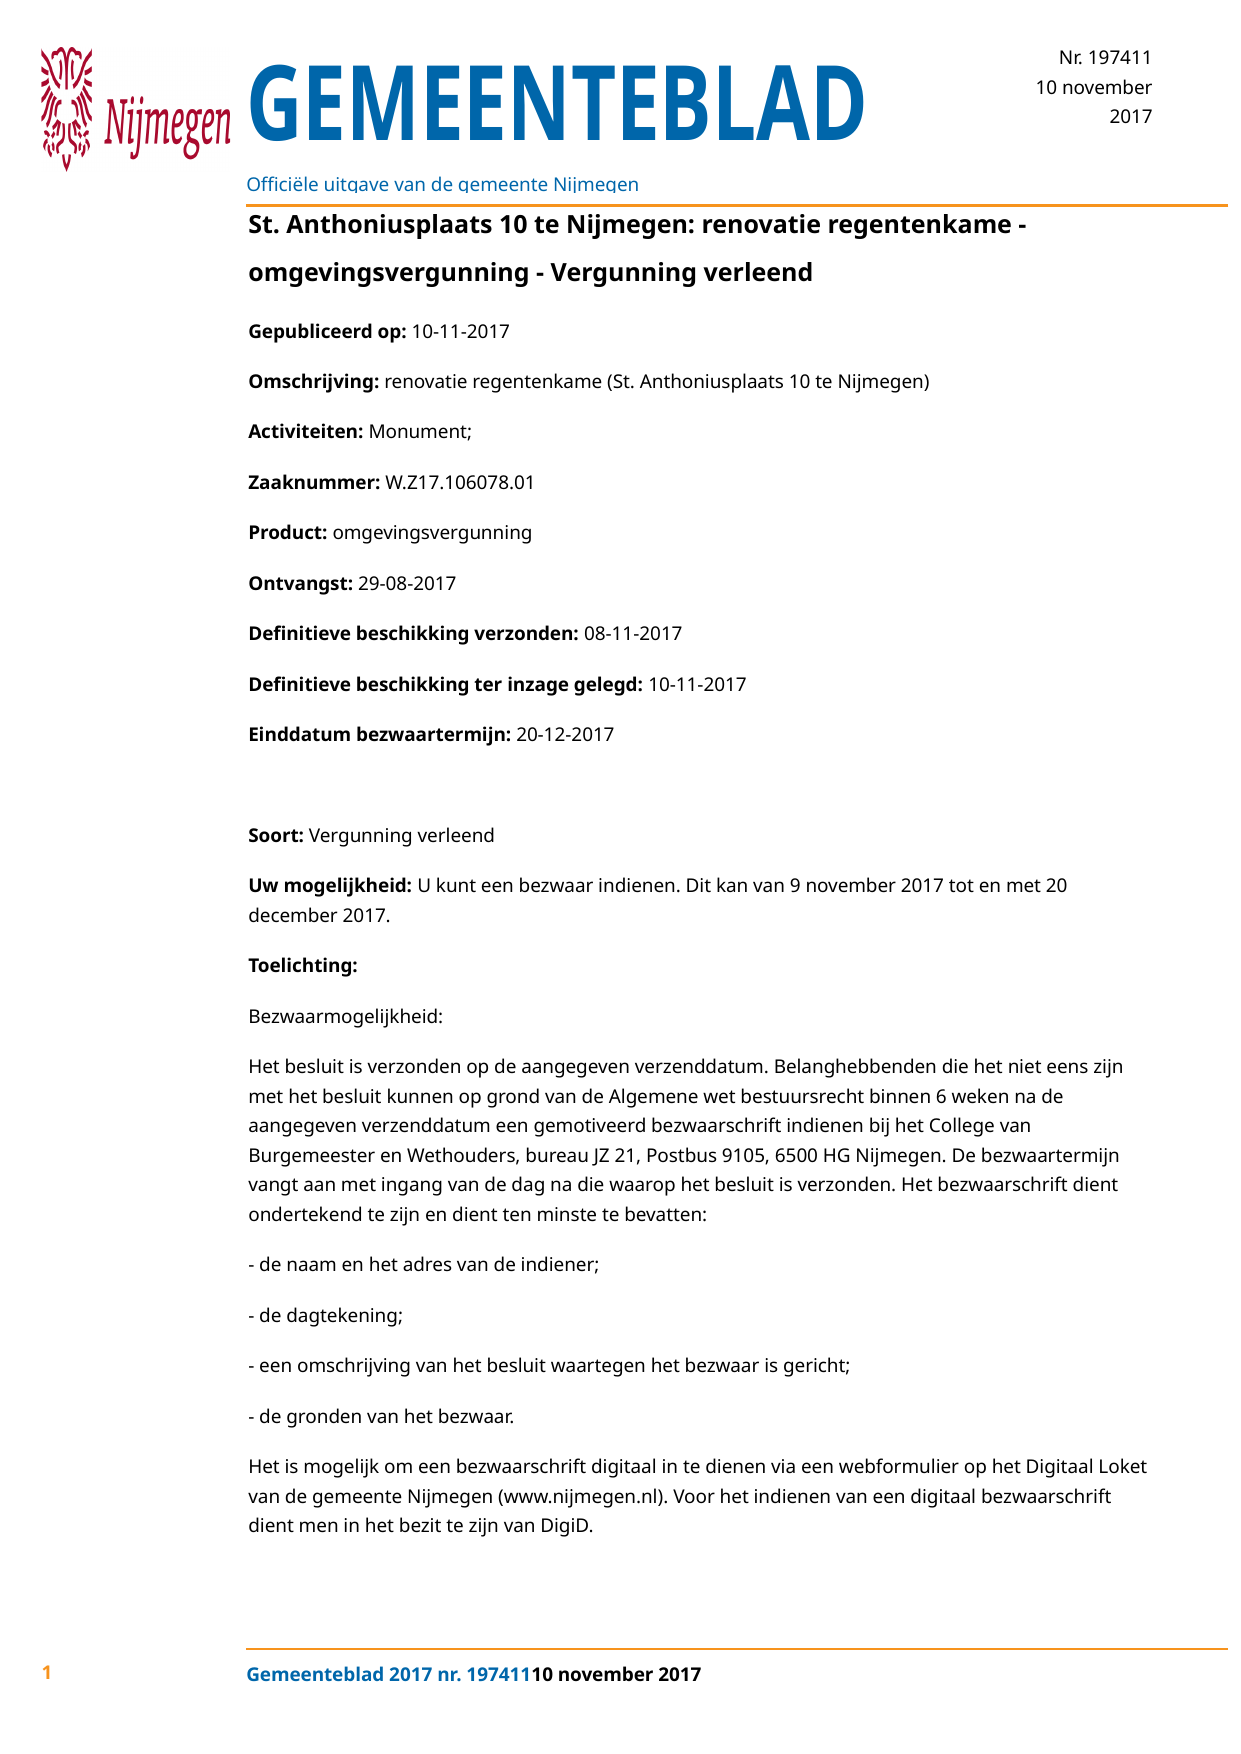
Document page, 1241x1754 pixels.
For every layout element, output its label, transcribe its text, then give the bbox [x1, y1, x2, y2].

text Activiteiten: Monument; [248, 419, 1152, 444]
text Ontvangst: 29-08-2017 [248, 570, 1152, 596]
text - de gronden van het bezwaar. [248, 1403, 1152, 1429]
text St. Anthoniusplaats 10 te Nijmegen: renovatie regentenkame - omgevingsvergunning - Vergunning verleend [248, 207, 1152, 288]
text - de naam en het adres van de indiener; [248, 1252, 1152, 1277]
text Zaaknummer: W.Z17.106078.01 [248, 469, 1152, 495]
text - de dagtekening; [248, 1302, 1152, 1328]
text Definitieve beschikking verzonden: 08-11-2017 [248, 620, 1152, 646]
text Uw mogelijkheid: U kunt een bezwaar indienen. Dit kan van 9 november 2017 tot en met 20 december 2017. [248, 872, 1152, 928]
text Het is mogelijk om een bezwaarschrift digitaal in te dienen via een webformulier op het Digitaal Loket van de gemeente Nijmegen (www.nijmegen.nl). Voor het indienen van een digitaal bezwaarschrift dient men in het bezit te zijn van DigiD. [248, 1453, 1152, 1538]
text - een omschrijving van het besluit waartegen het bezwaar is gericht; [248, 1352, 1152, 1378]
text Toelichting: [248, 952, 1152, 978]
picture [41, 47, 231, 172]
text Soort: Vergunning verleend [248, 822, 1152, 848]
text Omschrijving: renovatie regentenkame (St. Anthoniusplaats 10 te Nijmegen) [248, 368, 1152, 394]
text Het besluit is verzonden op de aangegeven verzenddatum. Belanghebbenden die het niet eens zijn met het besluit kunnen op grond van de Algemene wet bestuursrecht binnen 6 weken na de aangegeven verzenddatum een gemotiveerd bezwaarschrift indienen bij het College van Burgemeester en Wethouders, bureau JZ 21, Postbus 9105, 6500 HG Nijmegen. De bezwaartermijn vangt aan met ingang van de dag na die waarop het besluit is verzonden. Het bezwaarschrift dient ondertekend te zijn en dient ten minste te bevatten: [248, 1053, 1152, 1227]
text Product: omgevingsvergunning [248, 519, 1152, 545]
text Definitieve beschikking ter inzage gelegd: 10-11-2017 [248, 671, 1152, 697]
text Bezwaarmogelijkheid: [248, 1003, 1152, 1029]
text Einddatum bezwaartermijn: 20-12-2017 [248, 721, 1152, 747]
text Gepubliceerd op: 10-11-2017 [248, 318, 1152, 344]
